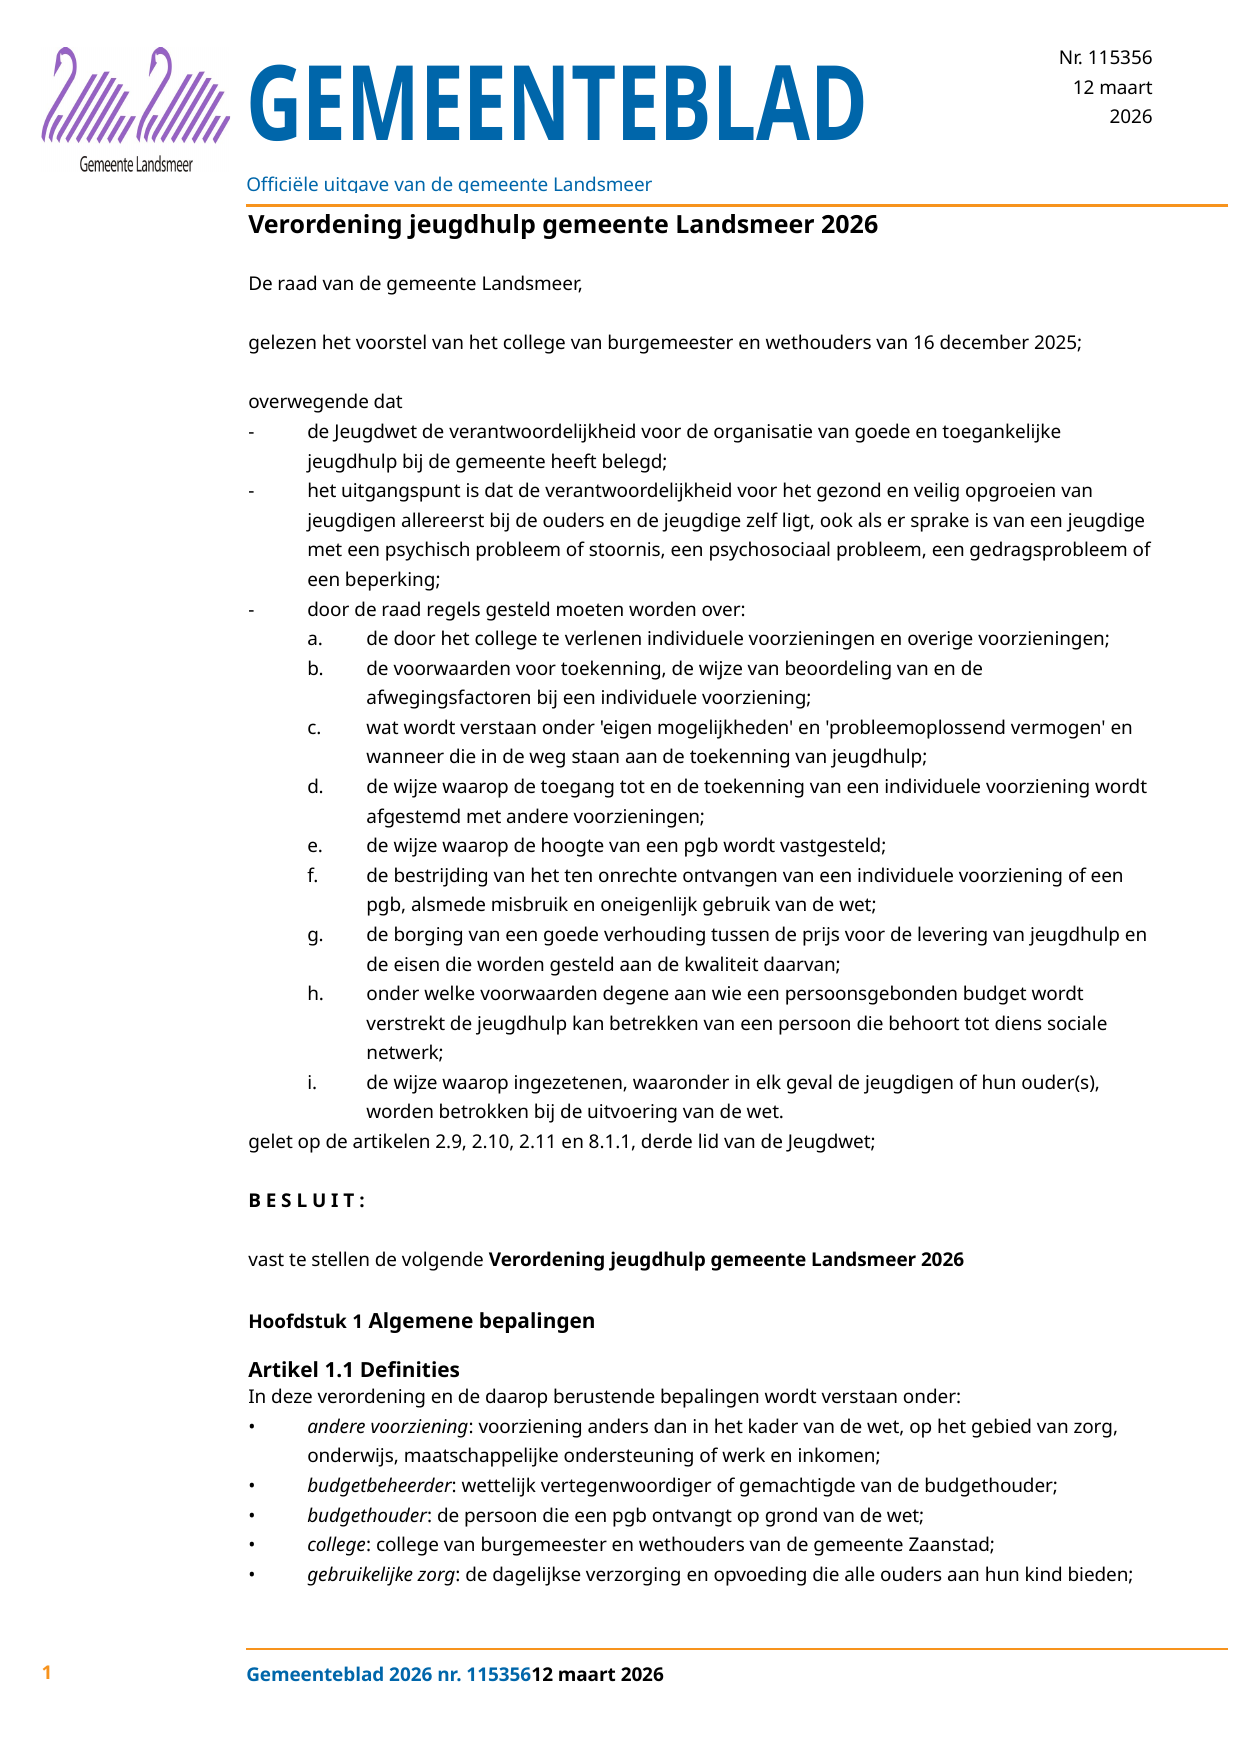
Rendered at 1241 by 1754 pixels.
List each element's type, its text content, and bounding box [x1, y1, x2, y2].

list gebruikelijke zorg: de dagelijkse verzorging en opvoeding die alle ouders aan hun kind bieden; [248, 1561, 1152, 1587]
text overwegende dat [248, 389, 1152, 414]
picture [41, 47, 231, 172]
list de Jeugdwet de verantwoordelijkheid voor de organisatie van goede en toegankelijke jeugdhulp bij de gemeente heeft belegd; [248, 418, 1152, 473]
text vast te stellen de volgende Verordening jeugdhulp gemeente Landsmeer 2026 [248, 1247, 1152, 1272]
list wat wordt verstaan onder 'eigen mogelijkheden' en 'probleemoplossend vermogen' en wanneer die in de weg staan aan de toekenning van jeugdhulp; [307, 714, 1152, 769]
list budgetbeheerder: wettelijk vertegenwoordiger of gemachtigde van de budgethouder; [248, 1472, 1152, 1498]
text B E S L U I T : [248, 1187, 1152, 1213]
list de borging van een goede verhouding tussen de prijs voor de levering van jeugdhulp en de eisen die worden gesteld aan de kwaliteit daarvan; [307, 921, 1152, 976]
list de bestrijding van het ten onrechte ontvangen van een individuele voorziening of een pgb, alsmede misbruik en oneigenlijk gebruik van de wet; [307, 862, 1152, 917]
list andere voorziening: voorziening anders dan in het kader van de wet, op het gebied van zorg, onderwijs, maatschappelijke ondersteuning of werk en inkomen; [248, 1413, 1152, 1468]
list het uitgangspunt is dat de verantwoordelijkheid voor het gezond en veilig opgroeien van jeugdigen allereerst bij de ouders en de jeugdige zelf ligt, ook als er sprake is van een jeugdige met een psychisch probleem of stoornis, een psychosociaal probleem, een gedragsprobleem of een beperking; [248, 477, 1152, 592]
text Verordening jeugdhulp gemeente Landsmeer 2026 [248, 207, 1152, 241]
text Artikel 1.1 Definities [248, 1355, 1152, 1383]
list de wijze waarop de hoogte van een pgb wordt vastgesteld; [307, 832, 1152, 858]
list de door het college te verlenen individuele voorzieningen en overige voorzieningen; [307, 625, 1152, 651]
list de wijze waarop ingezetenen, waaronder in elk geval de jeugdigen of hun ouder(s), worden betrokken bij de uitvoering van de wet. [307, 1069, 1152, 1124]
text Hoofdstuk 1 Algemene bepalingen [248, 1306, 1152, 1334]
list door de raad regels gesteld moeten worden over: [248, 596, 1152, 621]
list de wijze waarop de toegang tot en de toekenning van een individuele voorziening wordt afgestemd met andere voorzieningen; [307, 773, 1152, 828]
text In deze verordening en de daarop berustende bepalingen wordt verstaan onder: [248, 1383, 1152, 1409]
list budgethouder: de persoon die een pgb ontvangt op grond van de wet; [248, 1502, 1152, 1527]
list college: college van burgemeester en wethouders van de gemeente Zaanstad; [248, 1531, 1152, 1557]
list de voorwaarden voor toekenning, de wijze van beoordeling van en de afwegingsfactoren bij een individuele voorziening; [307, 655, 1152, 710]
text gelezen het voorstel van het college van burgemeester en wethouders van 16 december 2025; [248, 329, 1152, 355]
list onder welke voorwaarden degene aan wie een persoonsgebonden budget wordt verstrekt de jeugdhulp kan betrekken van een persoon die behoort tot diens sociale netwerk; [307, 980, 1152, 1065]
text gelet op de artikelen 2.9, 2.10, 2.11 en 8.1.1, derde lid van de Jeugdwet; [248, 1128, 1152, 1154]
text De raad van de gemeente Landsmeer, [248, 270, 1152, 296]
